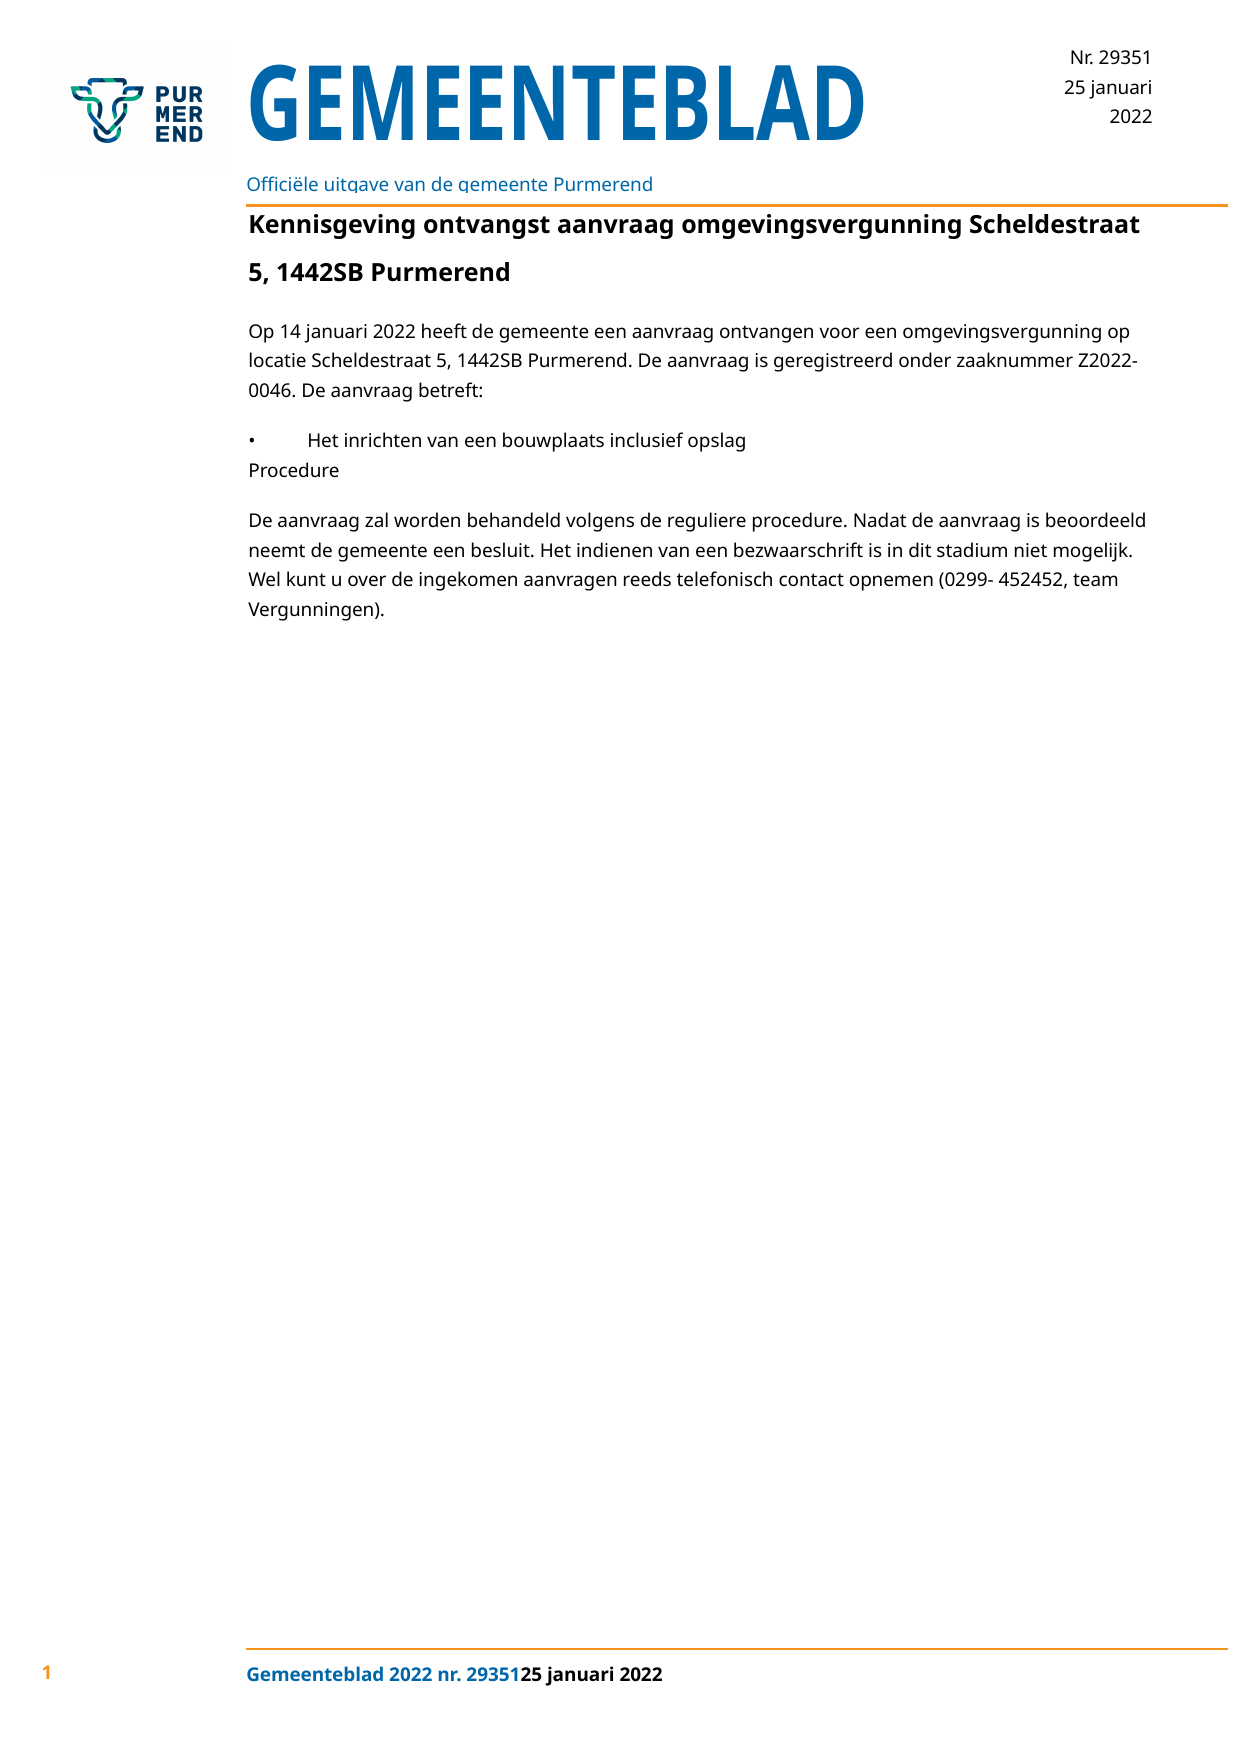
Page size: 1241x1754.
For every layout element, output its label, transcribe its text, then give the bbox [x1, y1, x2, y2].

text Op 14 januari 2022 heeft de gemeente een aanvraag ontvangen voor een omgevingsvergunning op locatie Scheldestraat 5, 1442SB Purmerend. De aanvraag is geregistreerd onder zaaknummer Z2022-0046. De aanvraag betreft: [248, 318, 1152, 403]
picture [41, 47, 231, 172]
text Procedure [248, 457, 1152, 483]
text Kennisgeving ontvangst aanvraag omgevingsvergunning Scheldestraat 5, 1442SB Purmerend [248, 207, 1152, 288]
text De aanvraag zal worden behandeld volgens de reguliere procedure. Nadat de aanvraag is beoordeeld neemt de gemeente een besluit. Het indienen van een bezwaarschrift is in dit stadium niet mogelijk. Wel kunt u over de ingekomen aanvragen reeds telefonisch contact opnemen (0299- 452452, team Vergunningen). [248, 507, 1152, 622]
list Het inrichten van een bouwplaats inclusief opslag [248, 427, 1152, 453]
